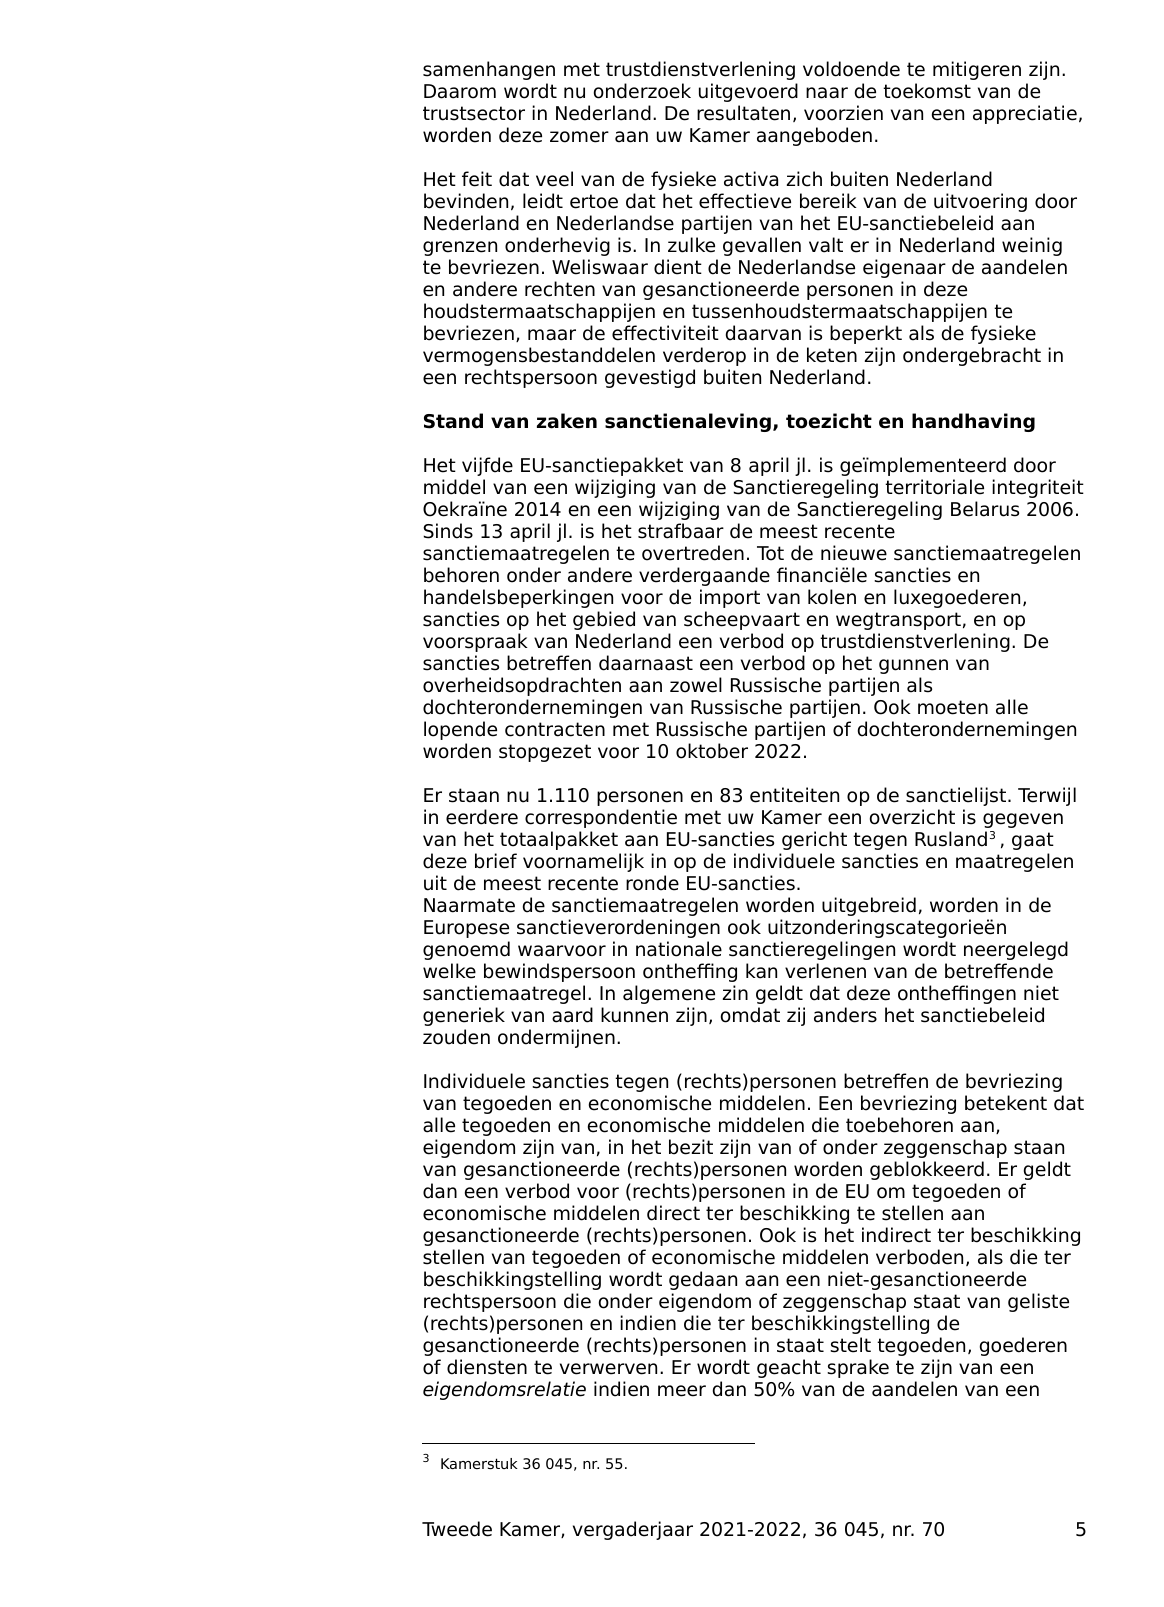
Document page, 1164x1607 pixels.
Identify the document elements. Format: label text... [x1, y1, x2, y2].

text Naarmate de sanctiemaatregelen worden uitgebreid, worden in de Europese sanctieverordeningen ook uitzonderingscategorieën genoemd waarvoor in nationale sanctieregelingen wordt neergelegd welke bewindspersoon ontheffing kan verlenen van de betreffende sanctiemaatregel. In algemene zin geldt dat deze ontheffingen niet generiek van aard kunnen zijn, omdat zij anders het sanctiebeleid zouden ondermijnen. [422, 895, 1087, 1049]
text Kamerstuk 36 045, nr. 55. [422, 1452, 1087, 1474]
text Er staan nu 1.110 personen en 83 entiteiten op de sanctielijst. Terwijl in eerdere correspondentie met uw Kamer een overzicht is gegeven van het totaalpakket aan EU-sancties gericht tegen Rusland, gaat deze brief voornamelijk in op de individuele sancties en maatregelen uit de meest recente ronde EU-sancties. [422, 785, 1087, 895]
subtitle Stand van zaken sanctienaleving, toezicht en handhaving [422, 411, 1087, 433]
text samenhangen met trustdienstverlening voldoende te mitigeren zijn. Daarom wordt nu onderzoek uitgevoerd naar de toekomst van de trustsector in Nederland. De resultaten, voorzien van een appreciatie, worden deze zomer aan uw Kamer aangeboden. [422, 59, 1087, 147]
text Individuele sancties tegen (rechts)personen betreffen de bevriezing van tegoeden en economische middelen. Een bevriezing betekent dat alle tegoeden en economische middelen die toebehoren aan, eigendom zijn van, in het bezit zijn van of onder zeggenschap staan van gesanctioneerde (rechts)personen worden geblokkeerd. Er geldt dan een verbod voor (rechts)personen in de EU om tegoeden of economische middelen direct ter beschikking te stellen aan gesanctioneerde (rechts)personen. Ook is het indirect ter beschikking stellen van tegoeden of economische middelen verboden, als die ter beschikkingstelling wordt gedaan aan een niet-gesanctioneerde rechtspersoon die onder eigendom of zeggenschap staat van geliste (rechts)personen en indien die ter beschikkingstelling de gesanctioneerde (rechts)personen in staat stelt tegoeden, goederen of diensten te verwerven. Er wordt geacht sprake te zijn van een eigendomsrelatie indien meer dan 50% van de aandelen van een [422, 1071, 1087, 1401]
text Het feit dat veel van de fysieke activa zich buiten Nederland bevinden, leidt ertoe dat het effectieve bereik van de uitvoering door Nederland en Nederlandse partijen van het EU-sanctiebeleid aan grenzen onderhevig is. In zulke gevallen valt er in Nederland weinig te bevriezen. Weliswaar dient de Nederlandse eigenaar de aandelen en andere rechten van gesanctioneerde personen in deze houdstermaatschappijen en tussenhoudstermaatschappijen te bevriezen, maar de effectiviteit daarvan is beperkt als de fysieke vermogensbestanddelen verderop in de keten zijn ondergebracht in een rechtspersoon gevestigd buiten Nederland. [422, 169, 1087, 389]
text Het vijfde EU-sanctiepakket van 8 april jl. is geïmplementeerd door middel van een wijziging van de Sanctieregeling territoriale integriteit Oekraïne 2014 en een wijziging van de Sanctieregeling Belarus 2006. Sinds 13 april jl. is het strafbaar de meest recente sanctiemaatregelen te overtreden. Tot de nieuwe sanctiemaatregelen behoren onder andere verdergaande financiële sancties en handelsbeperkingen voor de import van kolen en luxegoederen, sancties op het gebied van scheepvaart en wegtransport, en op voorspraak van Nederland een verbod op trustdienstverlening. De sancties betreffen daarnaast een verbod op het gunnen van overheidsopdrachten aan zowel Russische partijen als dochterondernemingen van Russische partijen. Ook moeten alle lopende contracten met Russische partijen of dochterondernemingen worden stopgezet voor 10 oktober 2022. [422, 455, 1087, 763]
